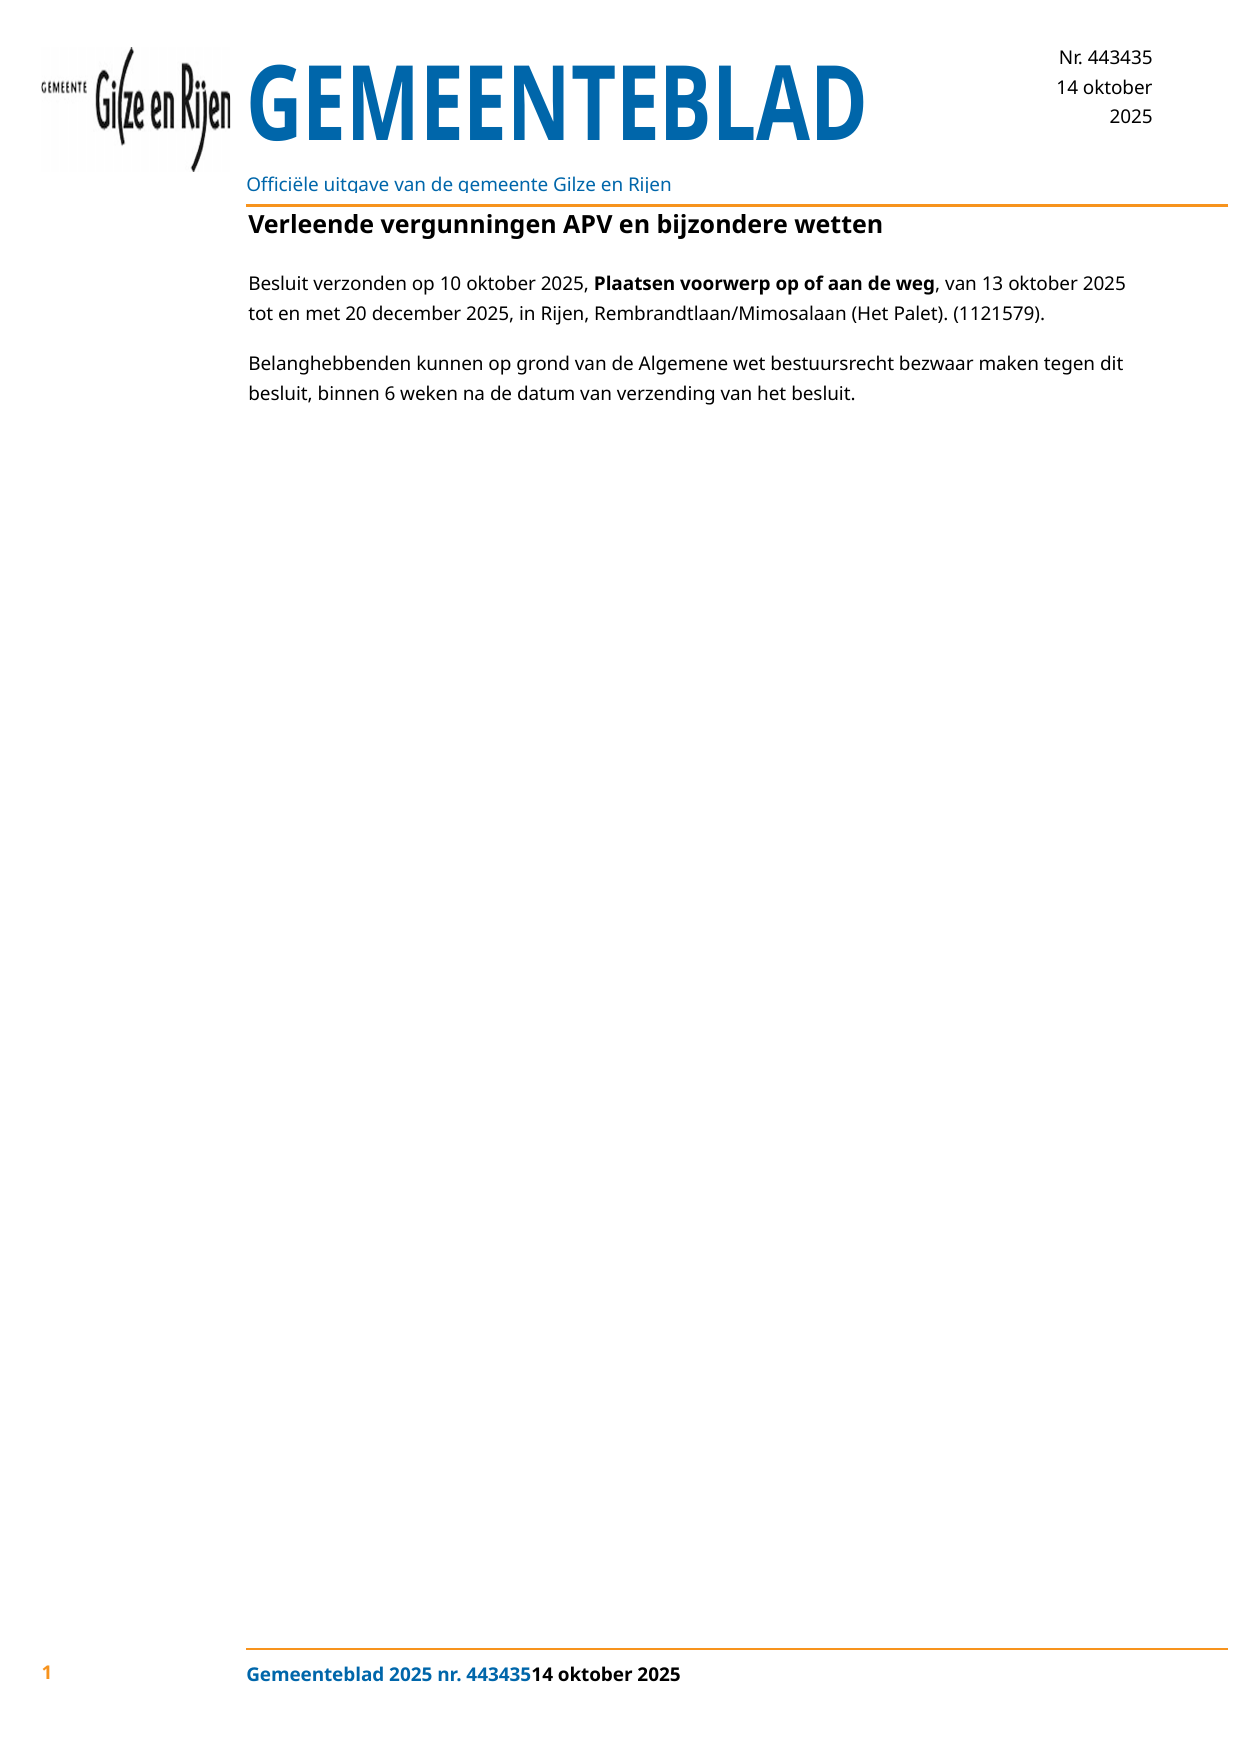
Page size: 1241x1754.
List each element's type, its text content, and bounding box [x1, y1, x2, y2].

text Besluit verzonden op 10 oktober 2025, Plaatsen voorwerp op of aan de weg, van 13 oktober 2025 tot en met 20 december 2025, in Rijen, Rembrandtlaan/Mimosalaan (Het Palet). (1121579). [248, 270, 1152, 326]
text Verleende vergunningen APV en bijzondere wetten [248, 207, 1152, 241]
text Belanghebbenden kunnen op grond van de Algemene wet bestuursrecht bezwaar maken tegen dit besluit, binnen 6 weken na de datum van verzending van het besluit. [248, 350, 1152, 406]
picture [41, 47, 231, 172]
